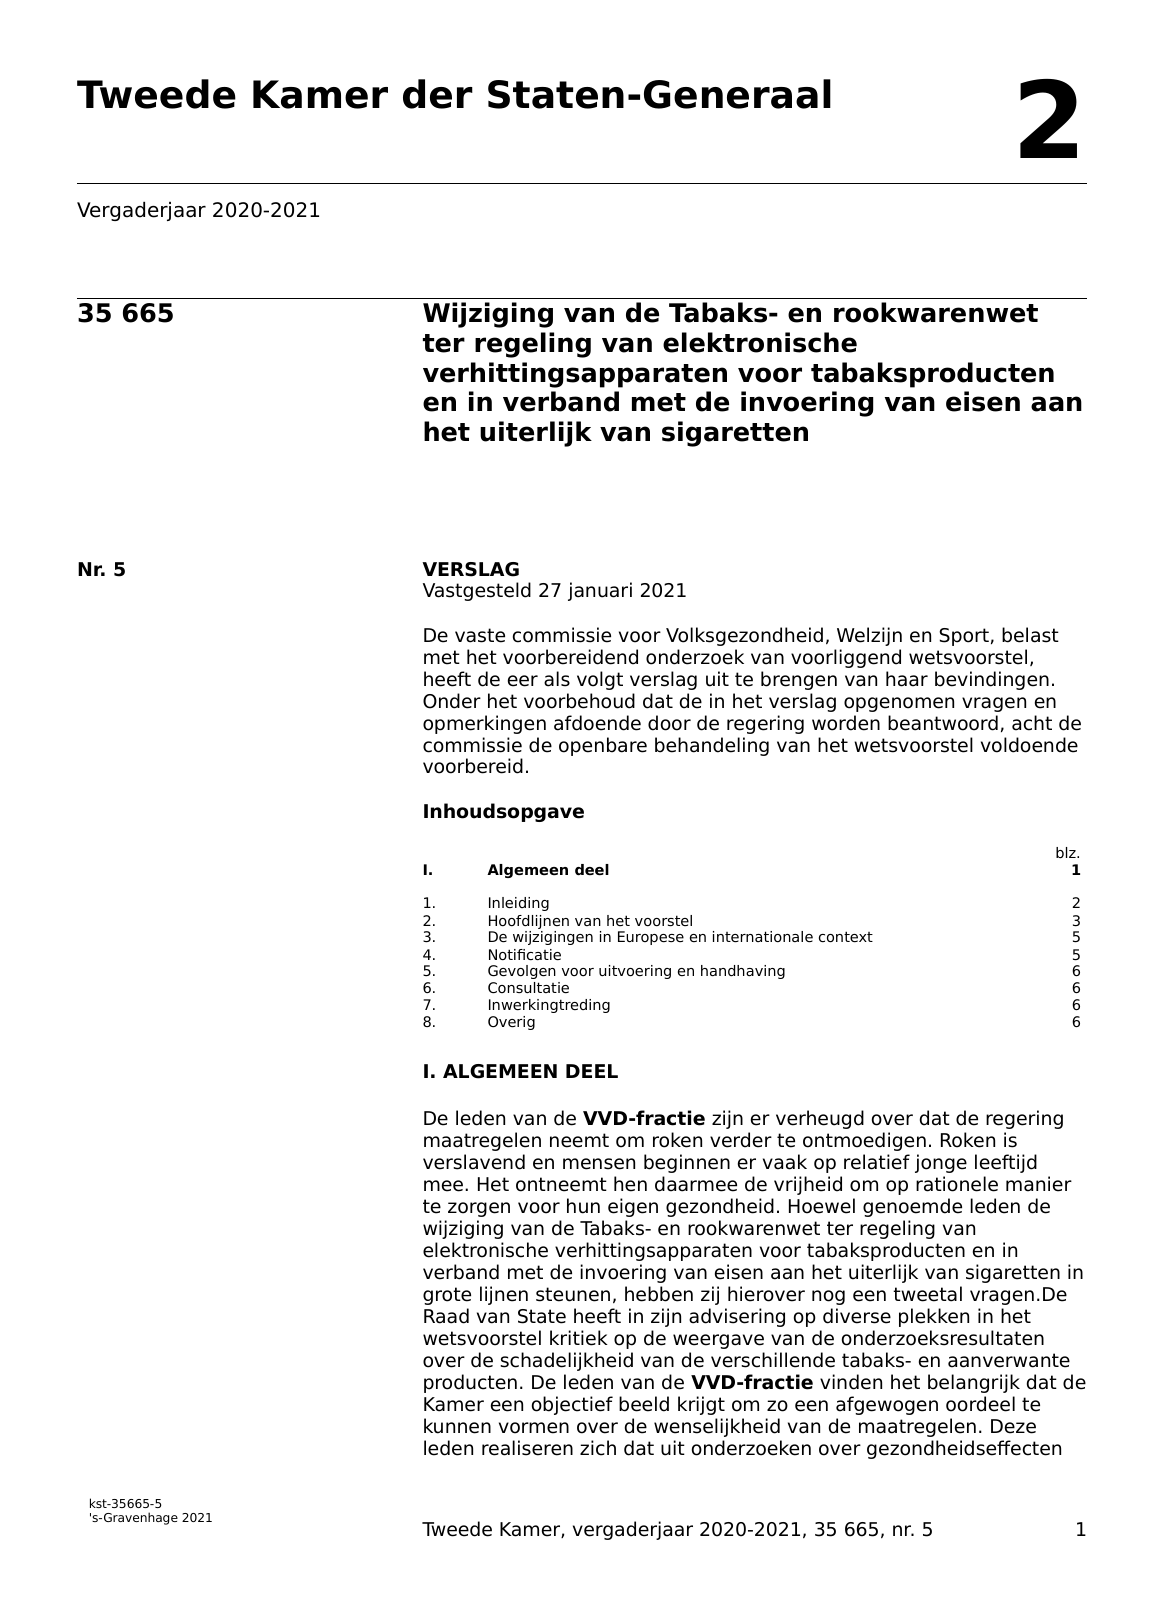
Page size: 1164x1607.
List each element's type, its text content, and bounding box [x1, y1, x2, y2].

subtitle 35 665 Wijziging van de Tabaks- en rookwarenwet ter regeling van elektronische verhittingsapparaten voor tabaksproducten en in verband met de invoering van eisen aan het uiterlijk van sigaretten [77, 299, 1087, 447]
table_cell 8. [422, 1014, 481, 1031]
table_cell 6. [422, 980, 481, 997]
table_cell 6 [1013, 980, 1087, 997]
table_cell [481, 879, 1013, 895]
table_cell [422, 879, 481, 895]
table_cell De wijzigingen in Europese en internationale context [481, 929, 1013, 946]
table_cell 5 [1013, 946, 1087, 963]
table_cell 6 [1013, 963, 1087, 980]
table_header [422, 845, 481, 861]
table_cell 4. [422, 946, 481, 963]
text De leden van de VVD-fractie zijn er verheugd over dat de regering maatregelen neemt om roken verder te ontmoedigen. Roken is verslavend en mensen beginnen er vaak op relatief jonge leeftijd mee. Het ontneemt hen daarmee de vrijheid om op rationele manier te zorgen voor hun eigen gezondheid. Hoewel genoemde leden de wijziging van de Tabaks- en rookwarenwet ter regeling van elektronische verhittingsapparaten voor tabaksproducten en in verband met de invoering van eisen aan het uiterlijk van sigaretten in grote lijnen steunen, hebben zij hierover nog een tweetal vragen.De Raad van State heeft in zijn advisering op diverse plekken in het wetsvoorstel kritiek op de weergave van de onderzoeksresultaten over de schadelijkheid van de verschillende tabaks- en aanverwante producten. De leden van de VVD-fractie vinden het belangrijk dat de Kamer een objectief beeld krijgt om zo een afgewogen oordeel te kunnen vormen over de wenselijkheid van de maatregelen. Deze leden realiseren zich dat uit onderzoeken over gezondheidseffecten [422, 1108, 1087, 1460]
table_cell 3 [1013, 913, 1087, 929]
table_cell [1013, 879, 1087, 895]
table_cell 7. [422, 997, 481, 1014]
table_header [481, 845, 1013, 861]
table_cell 5 [1013, 929, 1087, 946]
table_header 2 [886, 59, 1087, 183]
table_header blz. [1013, 845, 1087, 861]
subtitle Inhoudsopgave [422, 801, 1087, 823]
text Vastgesteld 27 januari 2021 [422, 580, 1087, 602]
text 's-Gravenhage 2021 [88, 1511, 323, 1525]
table_cell 1. [422, 895, 481, 912]
table_cell Algemeen deel [481, 861, 1013, 878]
text Onder het voorbehoud dat de in het verslag opgenomen vragen en opmerkingen afdoende door de regering worden beantwoord, acht de commissie de openbare behandeling van het wetsvoorstel voldoende voorbereid. [422, 691, 1087, 778]
table_cell 5. [422, 963, 481, 980]
table_header Tweede Kamer der Staten-Generaal [77, 59, 886, 183]
table_cell Notificatie [481, 946, 1013, 963]
table_cell 6 [1013, 997, 1087, 1014]
table_cell Inwerkingtreding [481, 997, 1013, 1014]
table_cell I. [422, 861, 481, 878]
table_cell Hoofdlijnen van het voorstel [481, 913, 1013, 929]
table_cell 2. [422, 913, 481, 929]
table_cell Vergaderjaar 2020-2021 [77, 184, 1087, 298]
table_cell Consultatie [481, 980, 1013, 997]
subtitle I. ALGEMEEN DEEL [422, 1061, 1087, 1083]
table_cell 6 [1013, 1014, 1087, 1031]
table_cell 3. [422, 929, 481, 946]
text kst-35665-5 [88, 1497, 323, 1511]
table_cell Overig [481, 1014, 1013, 1031]
table_cell Inleiding [481, 895, 1013, 912]
table_cell 1 [1013, 861, 1087, 878]
table_cell Gevolgen voor uitvoering en handhaving [481, 963, 1013, 980]
text De vaste commissie voor Volksgezondheid, Welzijn en Sport, belast met het voorbereidend onderzoek van voorliggend wetsvoorstel, heeft de eer als volgt verslag uit te brengen van haar bevindingen. [422, 624, 1087, 691]
table_cell 2 [1013, 895, 1087, 912]
subtitle Nr. 5 VERSLAG [77, 558, 1087, 580]
